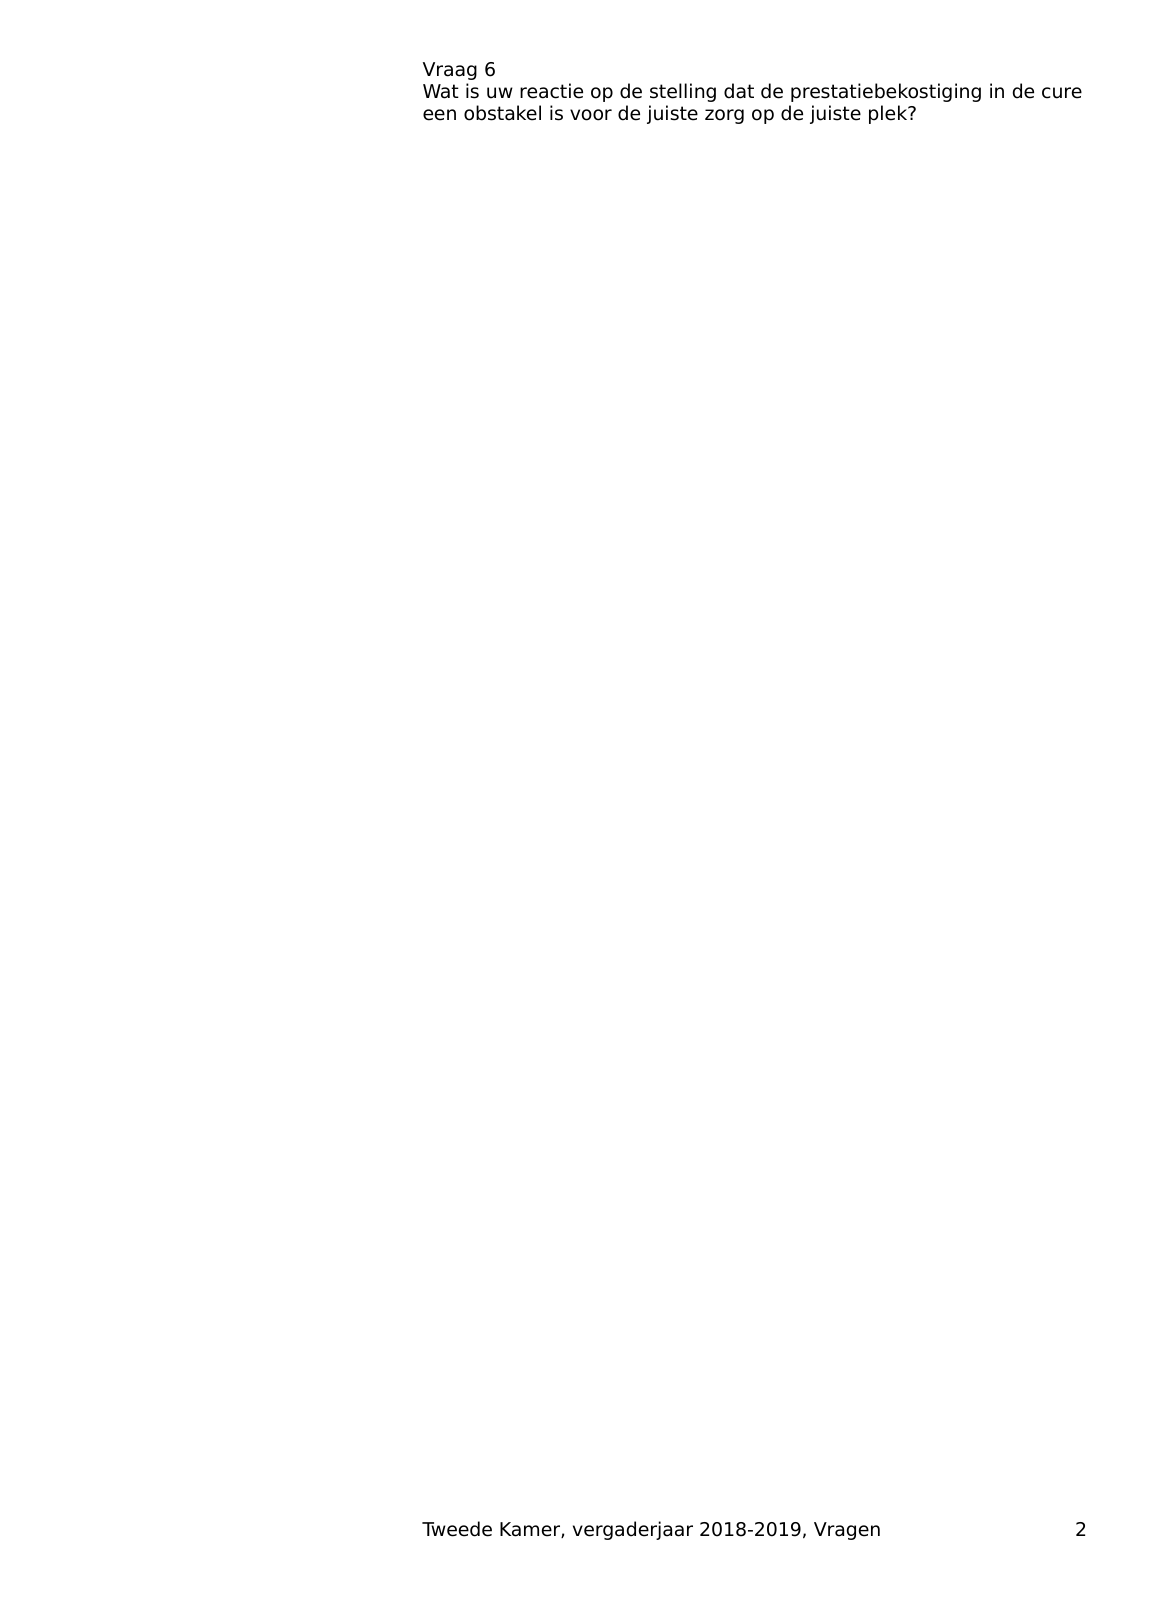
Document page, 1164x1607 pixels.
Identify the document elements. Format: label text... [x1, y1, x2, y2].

text Vraag 6 [422, 59, 1087, 81]
text Wat is uw reactie op de stelling dat de prestatiebekostiging in de cure een obstakel is voor de juiste zorg op de juiste plek? [422, 81, 1087, 125]
